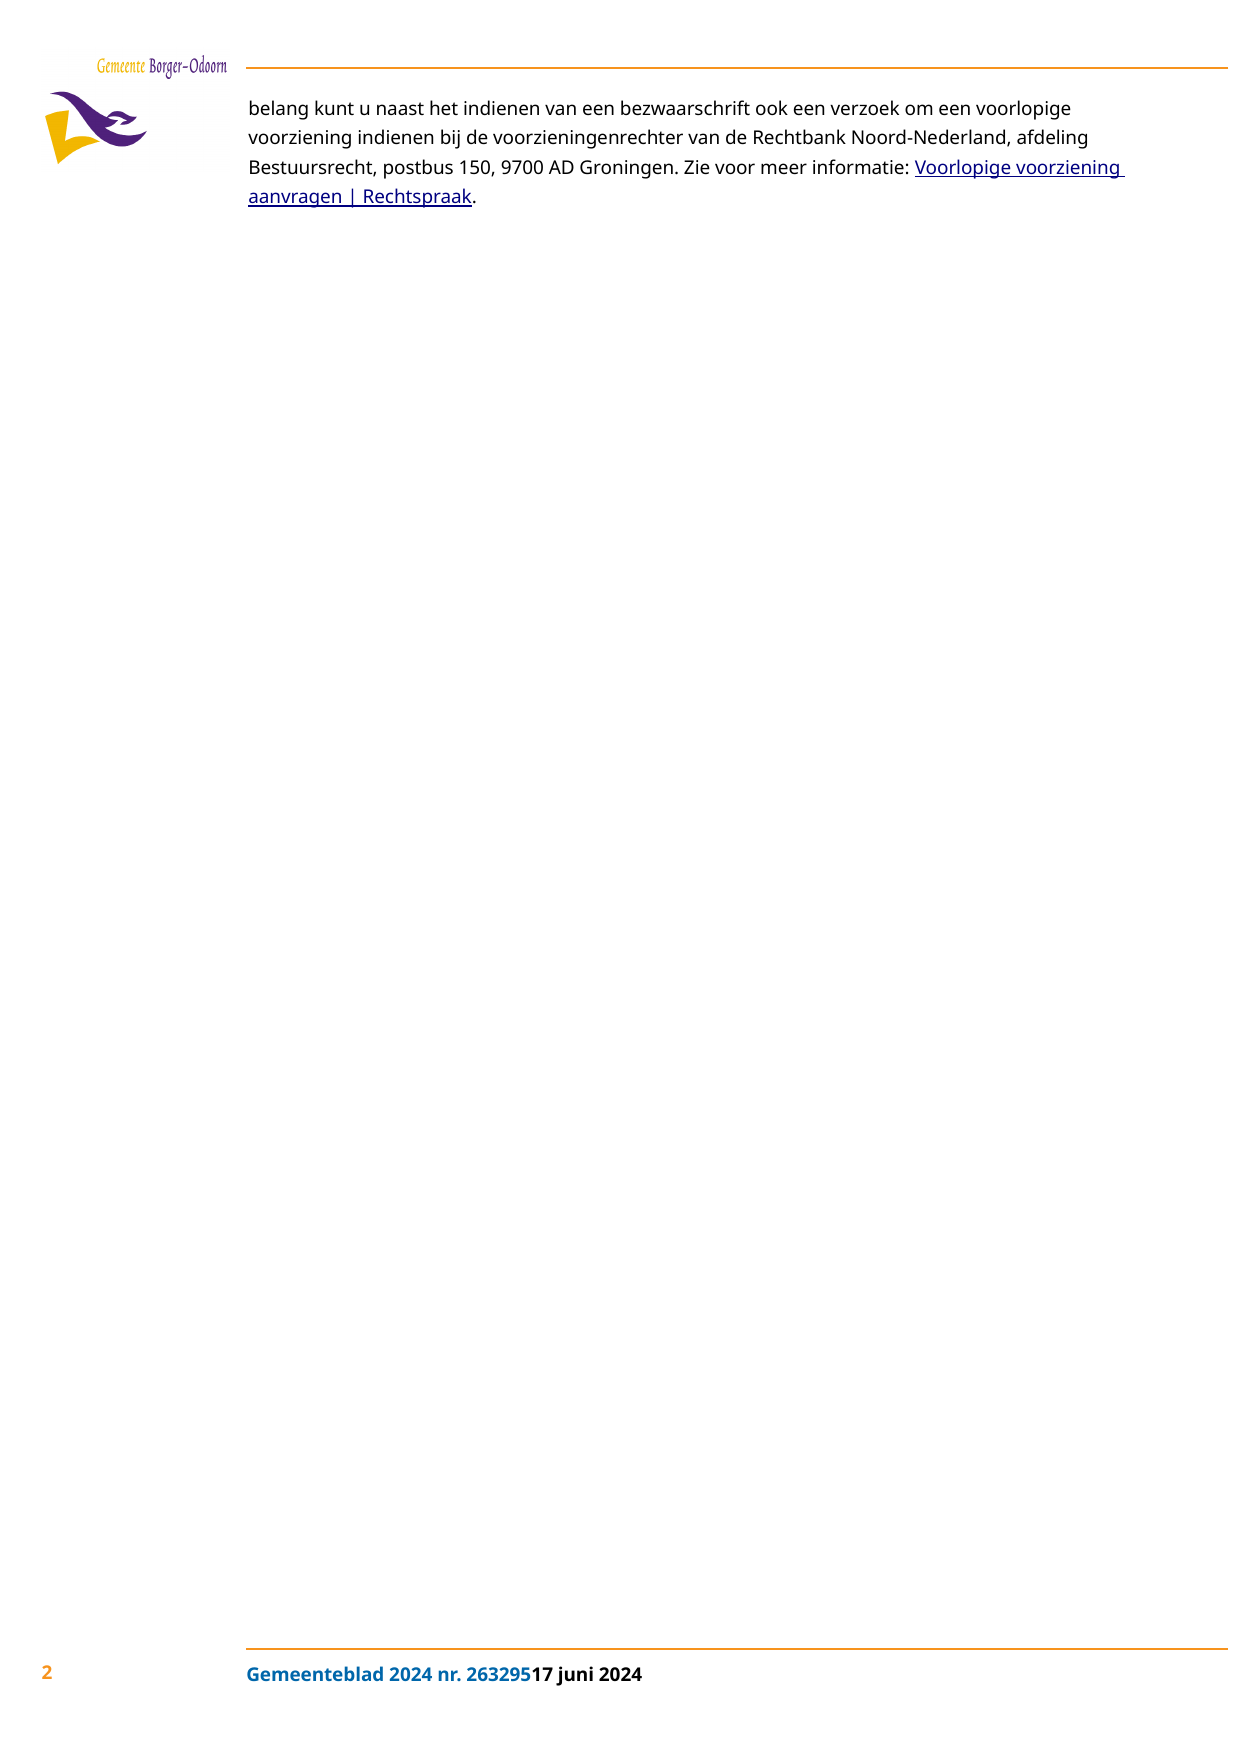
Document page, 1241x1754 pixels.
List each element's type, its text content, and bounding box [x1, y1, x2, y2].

picture [41, 47, 231, 172]
text belang kunt u naast het indienen van een bezwaarschrift ook een verzoek om een voorlopige voorziening indienen bij de voorzieningenrechter van de Rechtbank Noord-Nederland, afdeling Bestuursrecht, postbus 150, 9700 AD Groningen. Zie voor meer informatie: Voorlopige voorziening aanvragen | Rechtspraak. [248, 95, 1152, 209]
